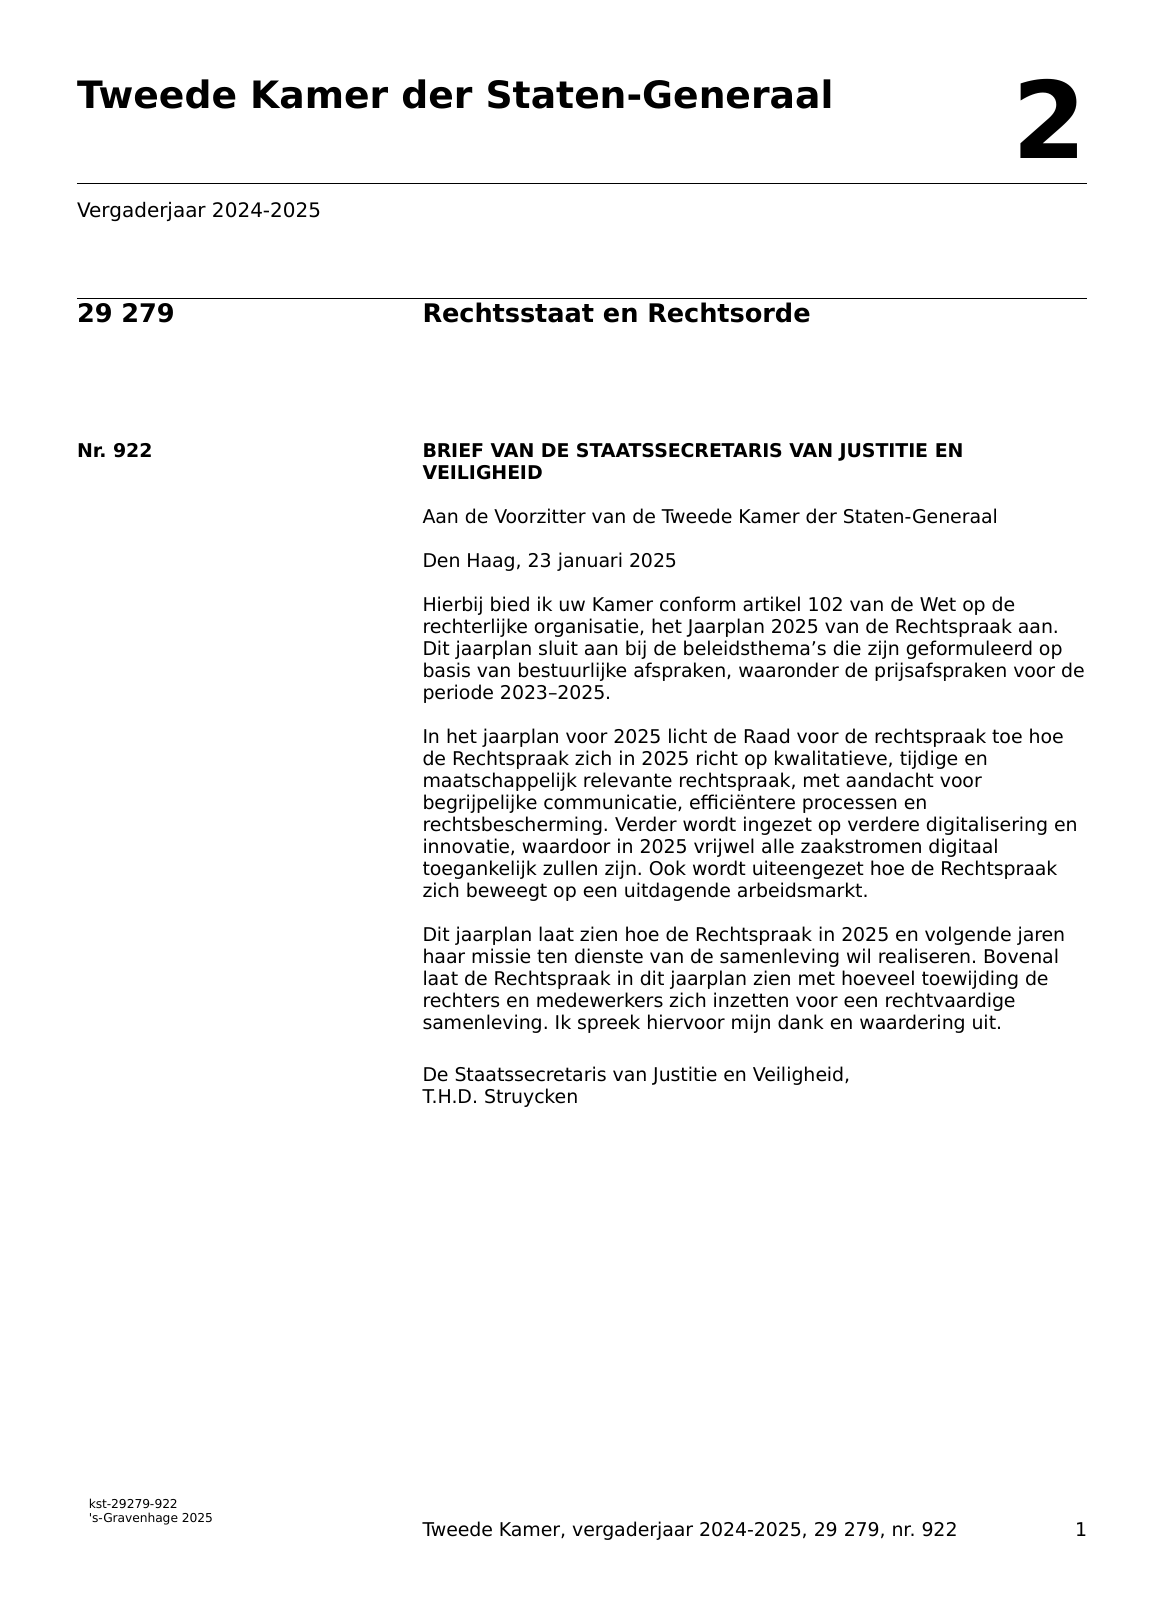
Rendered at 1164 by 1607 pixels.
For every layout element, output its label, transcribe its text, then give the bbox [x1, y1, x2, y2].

table_cell Vergaderjaar 2024-2025 [77, 184, 1087, 298]
table_header Tweede Kamer der Staten-Generaal [77, 59, 886, 183]
subtitle 29 279 Rechtsstaat en Rechtsorde [77, 299, 1087, 329]
text Hierbij bied ik uw Kamer conform artikel 102 van de Wet op de rechterlijke organisatie, het Jaarplan 2025 van de Rechtspraak aan. Dit jaarplan sluit aan bij de beleidsthema’s die zijn geformuleerd op basis van bestuurlijke afspraken, waaronder de prijsafspraken voor de periode 2023–2025. [422, 594, 1087, 704]
text In het jaarplan voor 2025 licht de Raad voor de rechtspraak toe hoe de Rechtspraak zich in 2025 richt op kwalitatieve, tijdige en maatschappelijk relevante rechtspraak, met aandacht voor begrijpelijke communicatie, efficiëntere processen en rechtsbescherming. Verder wordt ingezet op verdere digitalisering en innovatie, waardoor in 2025 vrijwel alle zaakstromen digitaal toegankelijk zullen zijn. Ook wordt uiteengezet hoe de Rechtspraak zich beweegt op een uitdagende arbeidsmarkt. [422, 726, 1087, 902]
text Dit jaarplan laat zien hoe de Rechtspraak in 2025 en volgende jaren haar missie ten dienste van de samenleving wil realiseren. Bovenal laat de Rechtspraak in dit jaarplan zien met hoeveel toewijding de rechters en medewerkers zich inzetten voor een rechtvaardige samenleving. Ik spreek hiervoor mijn dank en waardering uit. [422, 924, 1087, 1034]
text Den Haag, 23 januari 2025 [422, 550, 1087, 572]
text 's-Gravenhage 2025 [88, 1511, 323, 1525]
text Aan de Voorzitter van de Tweede Kamer der Staten-Generaal [422, 506, 1087, 528]
table_header 2 [886, 59, 1087, 183]
subtitle Nr. 922 BRIEF VAN DE STAATSSECRETARIS VAN JUSTITIE EN VEILIGHEID [77, 440, 1087, 484]
text De Staatssecretaris van Justitie en Veiligheid, T.H.D. Struycken [422, 1064, 1087, 1108]
text kst-29279-922 [88, 1497, 323, 1511]
